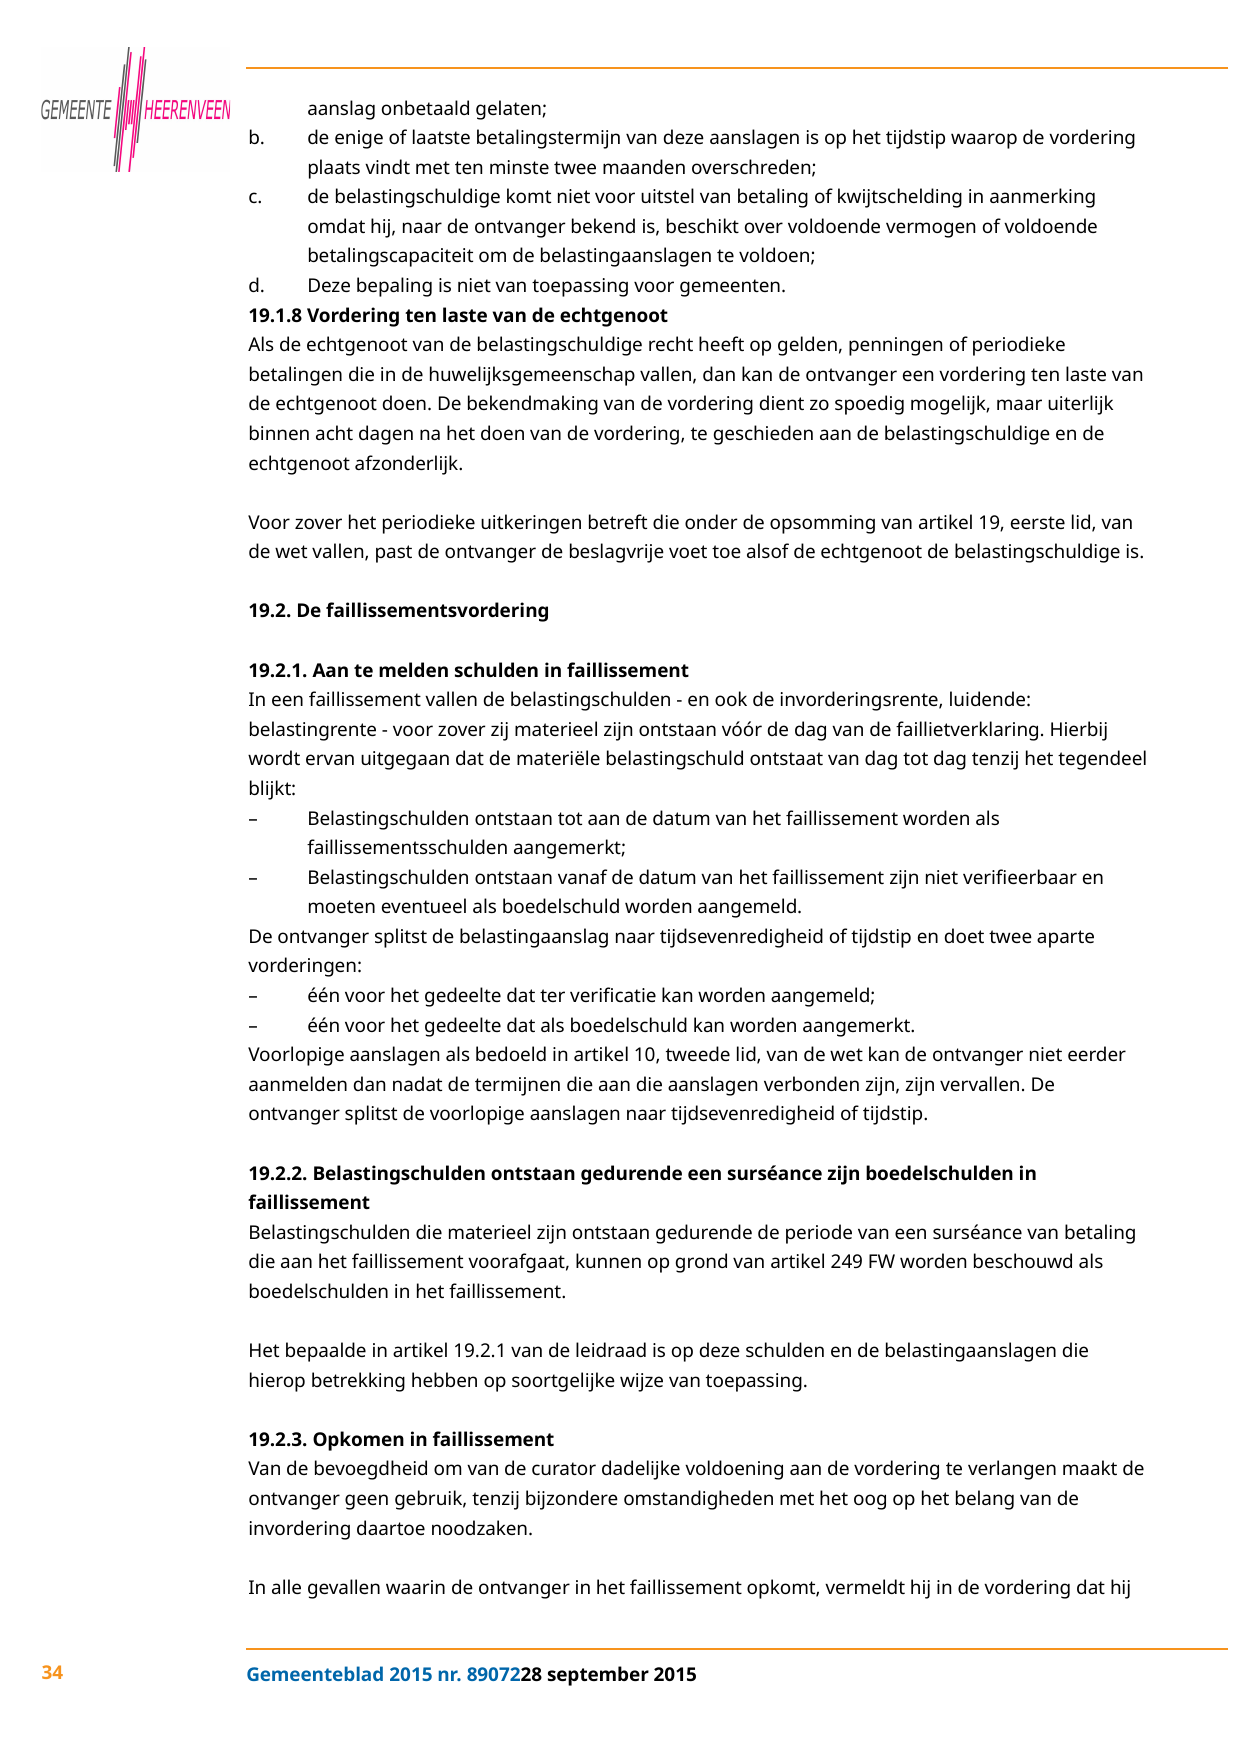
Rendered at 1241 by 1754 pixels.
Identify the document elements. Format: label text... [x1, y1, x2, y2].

list de belastingschuldige komt niet voor uitstel van betaling of kwijtschelding in aanmerking omdat hij, naar de ontvanger bekend is, beschikt over voldoende vermogen of voldoende betalingscapaciteit om de belastingaanslagen te voldoen; [248, 183, 1152, 268]
list Belastingschulden ontstaan tot aan de datum van het faillissement worden als faillissementsschulden aangemerkt; [248, 805, 1152, 860]
list de enige of laatste betalingstermijn van deze aanslagen is op het tijdstip waarop de vordering plaats vindt met ten minste twee maanden overschreden; [248, 124, 1152, 180]
list één voor het gedeelte dat als boedelschuld kan worden aangemerkt. [248, 1012, 1152, 1038]
text Voor zover het periodieke uitkeringen betreft die onder de opsomming van artikel 19, eerste lid, van de wet vallen, past de ontvanger de beslagvrije voet toe alsof de echtgenoot de belastingschuldige is. [248, 509, 1152, 564]
text Van de bevoegdheid om van de curator dadelijke voldoening aan de vordering te verlangen maakt de ontvanger geen gebruik, tenzij bijzondere omstandigheden met het oog op het belang van de invordering daartoe noodzaken. [248, 1456, 1152, 1541]
text 19.2.2. Belastingschulden ontstaan gedurende een surséance zijn boedelschulden in faillissement [248, 1160, 1152, 1215]
text 19.2. De faillissementsvordering [248, 598, 1152, 623]
text 19.1.8 Vordering ten laste van de echtgenoot [248, 302, 1152, 328]
text In alle gevallen waarin de ontvanger in het faillissement opkomt, vermeldt hij in de vordering dat hij [248, 1574, 1152, 1600]
text In een faillissement vallen de belastingschulden - en ook de invorderingsrente, luidende: belastingrente - voor zover zij materieel zijn ontstaan vóór de dag van de faillietverklaring. Hierbij wordt ervan uitgegaan dat de materiële belastingschuld ontstaat van dag tot dag tenzij het tegendeel blijkt: [248, 686, 1152, 801]
list aanslag onbetaald gelaten; [248, 95, 1152, 121]
text De ontvanger splitst de belastingaanslag naar tijdsevenredigheid of tijdstip en doet twee aparte vorderingen: [248, 923, 1152, 978]
text 19.2.3. Opkomen in faillissement [248, 1426, 1152, 1452]
list één voor het gedeelte dat ter verificatie kan worden aangemeld; [248, 982, 1152, 1008]
text Voorlopige aanslagen als bedoeld in artikel 10, tweede lid, van de wet kan de ontvanger niet eerder aanmelden dan nadat de termijnen die aan die aanslagen verbonden zijn, zijn vervallen. De ontvanger splitst de voorlopige aanslagen naar tijdsevenredigheid of tijdstip. [248, 1041, 1152, 1126]
list Belastingschulden ontstaan vanaf de datum van het faillissement zijn niet verifieerbaar en moeten eventueel als boedelschuld worden aangemeld. [248, 864, 1152, 919]
picture [41, 47, 231, 172]
text Als de echtgenoot van de belastingschuldige recht heeft op gelden, penningen of periodieke betalingen die in de huwelijksgemeenschap vallen, dan kan de ontvanger een vordering ten laste van de echtgenoot doen. De bekendmaking van de vordering dient zo spoedig mogelijk, maar uiterlijk binnen acht dagen na het doen van de vordering, te geschieden aan de belastingschuldige en de echtgenoot afzonderlijk. [248, 331, 1152, 476]
text Het bepaalde in artikel 19.2.1 van de leidraad is op deze schulden en de belastingaanslagen die hierop betrekking hebben op soortgelijke wijze van toepassing. [248, 1337, 1152, 1393]
text 19.2.1. Aan te melden schulden in faillissement [248, 657, 1152, 683]
text Belastingschulden die materieel zijn ontstaan gedurende de periode van een surséance van betaling die aan het faillissement voorafgaat, kunnen op grond van artikel 249 FW worden beschouwd als boedelschulden in het faillissement. [248, 1219, 1152, 1304]
list Deze bepaling is niet van toepassing voor gemeenten. [248, 272, 1152, 298]
